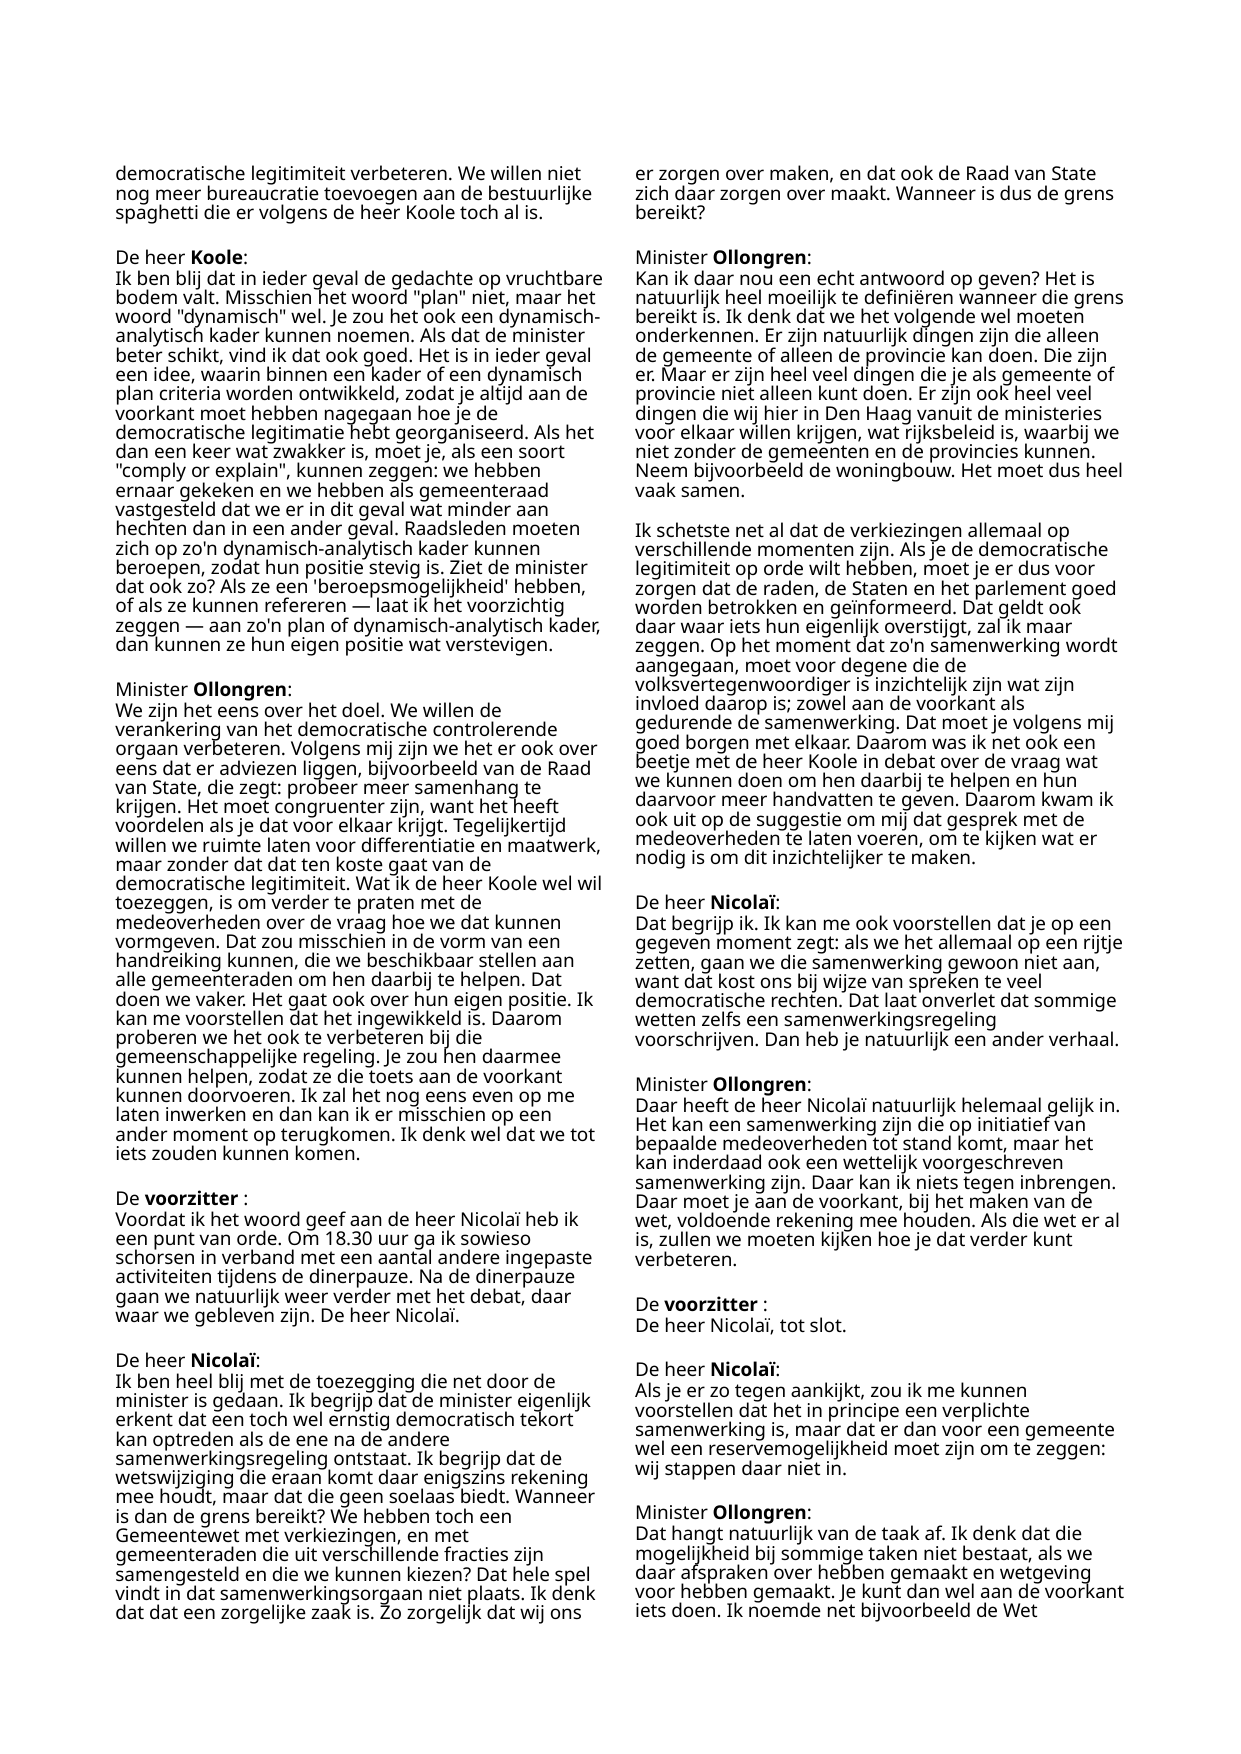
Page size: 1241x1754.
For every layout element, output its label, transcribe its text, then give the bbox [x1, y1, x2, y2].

text Dat begrijp ik. Ik kan me ook voorstellen dat je op een gegeven moment zegt: als we het allemaal op een rijtje zetten, gaan we die samenwerking gewoon niet aan, want dat kost ons bij wijze van spreken te veel democratische rechten. Dat laat onverlet dat sommige wetten zelfs een samenwerkingsregeling voorschrijven. Dan heb je natuurlijk een ander verhaal. [635, 915, 1125, 1050]
text er zorgen over maken, en dat ook de Raad van State zich daar zorgen over maakt. Wanneer is dus de grens bereikt? [635, 165, 1125, 223]
text Ik ben heel blij met de toezegging die net door de minister is gedaan. Ik begrijp dat de minister eigenlijk erkent dat een toch wel ernstig democratisch tekort kan optreden als de ene na de andere samenwerkingsregeling ontstaat. Ik begrijp dat de wetswijziging die eraan komt daar enigszins rekening mee houdt, maar dat die geen soelaas biedt. Wanneer is dan de grens bereikt? We hebben toch een Gemeentewet met verkiezingen, en met gemeenteraden die uit verschillende fracties zijn samengesteld en die we kunnen kiezen? Dat hele spel vindt in dat samenwerkingsorgaan niet plaats. Ik denk dat dat een zorgelijke zaak is. Zo zorgelijk dat wij ons [115, 1373, 605, 1623]
text De voorzitter : [115, 1185, 605, 1211]
text Ik schetste net al dat de verkiezingen allemaal op verschillende momenten zijn. Als je de democratische legitimiteit op orde wilt hebben, moet je er dus voor zorgen dat de raden, de Staten en het parlement goed worden betrokken en geïnformeerd. Dat geldt ook daar waar iets hun eigenlijk overstijgt, zal ik maar zeggen. Op het moment dat zo'n samenwerking wordt aangegaan, moet voor degene die de volksvertegenwoordiger is inzichtelijk zijn wat zijn invloed daarop is; zowel aan de voorkant als gedurende de samenwerking. Dat moet je volgens mij goed borgen met elkaar. Daarom was ik net ook een beetje met de heer Koole in debat over de vraag wat we kunnen doen om hen daarbij te helpen en hun daarvoor meer handvatten te geven. Daarom kwam ik ook uit op de suggestie om mij dat gesprek met de medeoverheden te laten voeren, om te kijken wat er nodig is om dit inzichtelijker te maken. [635, 522, 1125, 868]
text Dat hangt natuurlijk van de taak af. Ik denk dat die mogelijkheid bij sommige taken niet bestaat, als we daar afspraken over hebben gemaakt en wetgeving voor hebben gemaakt. Je kunt dan wel aan de voorkant iets doen. Ik noemde net bijvoorbeeld de Wet [635, 1525, 1125, 1622]
text De heer Nicolaï: [635, 1357, 1125, 1382]
text Minister Ollongren: [635, 1071, 1125, 1097]
text De heer Nicolaï: [635, 889, 1125, 915]
text Daar heeft de heer Nicolaï natuurlijk helemaal gelijk in. Het kan een samenwerking zijn die op initiatief van bepaalde medeoverheden tot stand komt, maar het kan inderdaad ook een wettelijk voorgeschreven samenwerking zijn. Daar kan ik niets tegen inbrengen. Daar moet je aan de voorkant, bij het maken van de wet, voldoende rekening mee houden. Als die wet er al is, zullen we moeten kijken hoe je dat verder kunt verbeteren. [635, 1097, 1125, 1270]
text De voorzitter : [635, 1291, 1125, 1317]
text Minister Ollongren: [115, 676, 605, 702]
text democratische legitimiteit verbeteren. We willen niet nog meer bureaucratie toevoegen aan de bestuurlijke spaghetti die er volgens de heer Koole toch al is. [115, 165, 605, 223]
text De heer Nicolaï, tot slot. [635, 1317, 1125, 1336]
text We zijn het eens over het doel. We willen de verankering van het democratische controlerende orgaan verbeteren. Volgens mij zijn we het er ook over eens dat er adviezen liggen, bijvoorbeeld van de Raad van State, die zegt: probeer meer samenhang te krijgen. Het moet congruenter zijn, want het heeft voordelen als je dat voor elkaar krijgt. Tegelijkertijd willen we ruimte laten voor differentiatie en maatwerk, maar zonder dat dat ten koste gaat van de democratische legitimiteit. Wat ik de heer Koole wel wil toezeggen, is om verder te praten met de medeoverheden over de vraag hoe we dat kunnen vormgeven. Dat zou misschien in de vorm van een handreiking kunnen, die we beschikbaar stellen aan alle gemeenteraden om hen daarbij te helpen. Dat doen we vaker. Het gaat ook over hun eigen positie. Ik kan me voorstellen dat het ingewikkeld is. Daarom proberen we het ook te verbeteren bij die gemeenschappelijke regeling. Je zou hen daarmee kunnen helpen, zodat ze die toets aan de voorkant kunnen doorvoeren. Ik zal het nog eens even op me laten inwerken en dan kan ik er misschien op een ander moment op terugkomen. Ik denk wel dat we tot iets zouden kunnen komen. [115, 702, 605, 1164]
text Minister Ollongren: [635, 244, 1125, 270]
text Ik ben blij dat in ieder geval de gedachte op vruchtbare bodem valt. Misschien het woord "plan" niet, maar het woord "dynamisch" wel. Je zou het ook een dynamisch-analytisch kader kunnen noemen. Als dat de minister beter schikt, vind ik dat ook goed. Het is in ieder geval een idee, waarin binnen een kader of een dynamisch plan criteria worden ontwikkeld, zodat je altijd aan de voorkant moet hebben nagegaan hoe je de democratische legitimatie hebt georganiseerd. Als het dan een keer wat zwakker is, moet je, als een soort "comply or explain", kunnen zeggen: we hebben ernaar gekeken en we hebben als gemeenteraad vastgesteld dat we er in dit geval wat minder aan hechten dan in een ander geval. Raadsleden moeten zich op zo'n dynamisch-analytisch kader kunnen beroepen, zodat hun positie stevig is. Ziet de minister dat ook zo? Als ze een 'beroepsmogelijkheid' hebben, of als ze kunnen refereren — laat ik het voorzichtig zeggen — aan zo'n plan of dynamisch-analytisch kader, dan kunnen ze hun eigen positie wat verstevigen. [115, 270, 605, 655]
text Minister Ollongren: [635, 1499, 1125, 1525]
text Als je er zo tegen aankijkt, zou ik me kunnen voorstellen dat het in principe een verplichte samenwerking is, maar dat er dan voor een gemeente wel een reservemogelijkheid moet zijn om te zeggen: wij stappen daar niet in. [635, 1382, 1125, 1479]
text Voordat ik het woord geef aan de heer Nicolaï heb ik een punt van orde. Om 18.30 uur ga ik sowieso schorsen in verband met een aantal andere ingepaste activiteiten tijdens de dinerpauze. Na de dinerpauze gaan we natuurlijk weer verder met het debat, daar waar we gebleven zijn. De heer Nicolaï. [115, 1211, 605, 1326]
text De heer Koole: [115, 244, 605, 270]
text Kan ik daar nou een echt antwoord op geven? Het is natuurlijk heel moeilijk te definiëren wanneer die grens bereikt is. Ik denk dat we het volgende wel moeten onderkennen. Er zijn natuurlijk dingen zijn die alleen de gemeente of alleen de provincie kan doen. Die zijn er. Maar er zijn heel veel dingen die je als gemeente of provincie niet alleen kunt doen. Er zijn ook heel veel dingen die wij hier in Den Haag vanuit de ministeries voor elkaar willen krijgen, wat rijksbeleid is, waarbij we niet zonder de gemeenten en de provincies kunnen. Neem bijvoorbeeld de woningbouw. Het moet dus heel vaak samen. [635, 270, 1125, 501]
text De heer Nicolaï: [115, 1347, 605, 1373]
